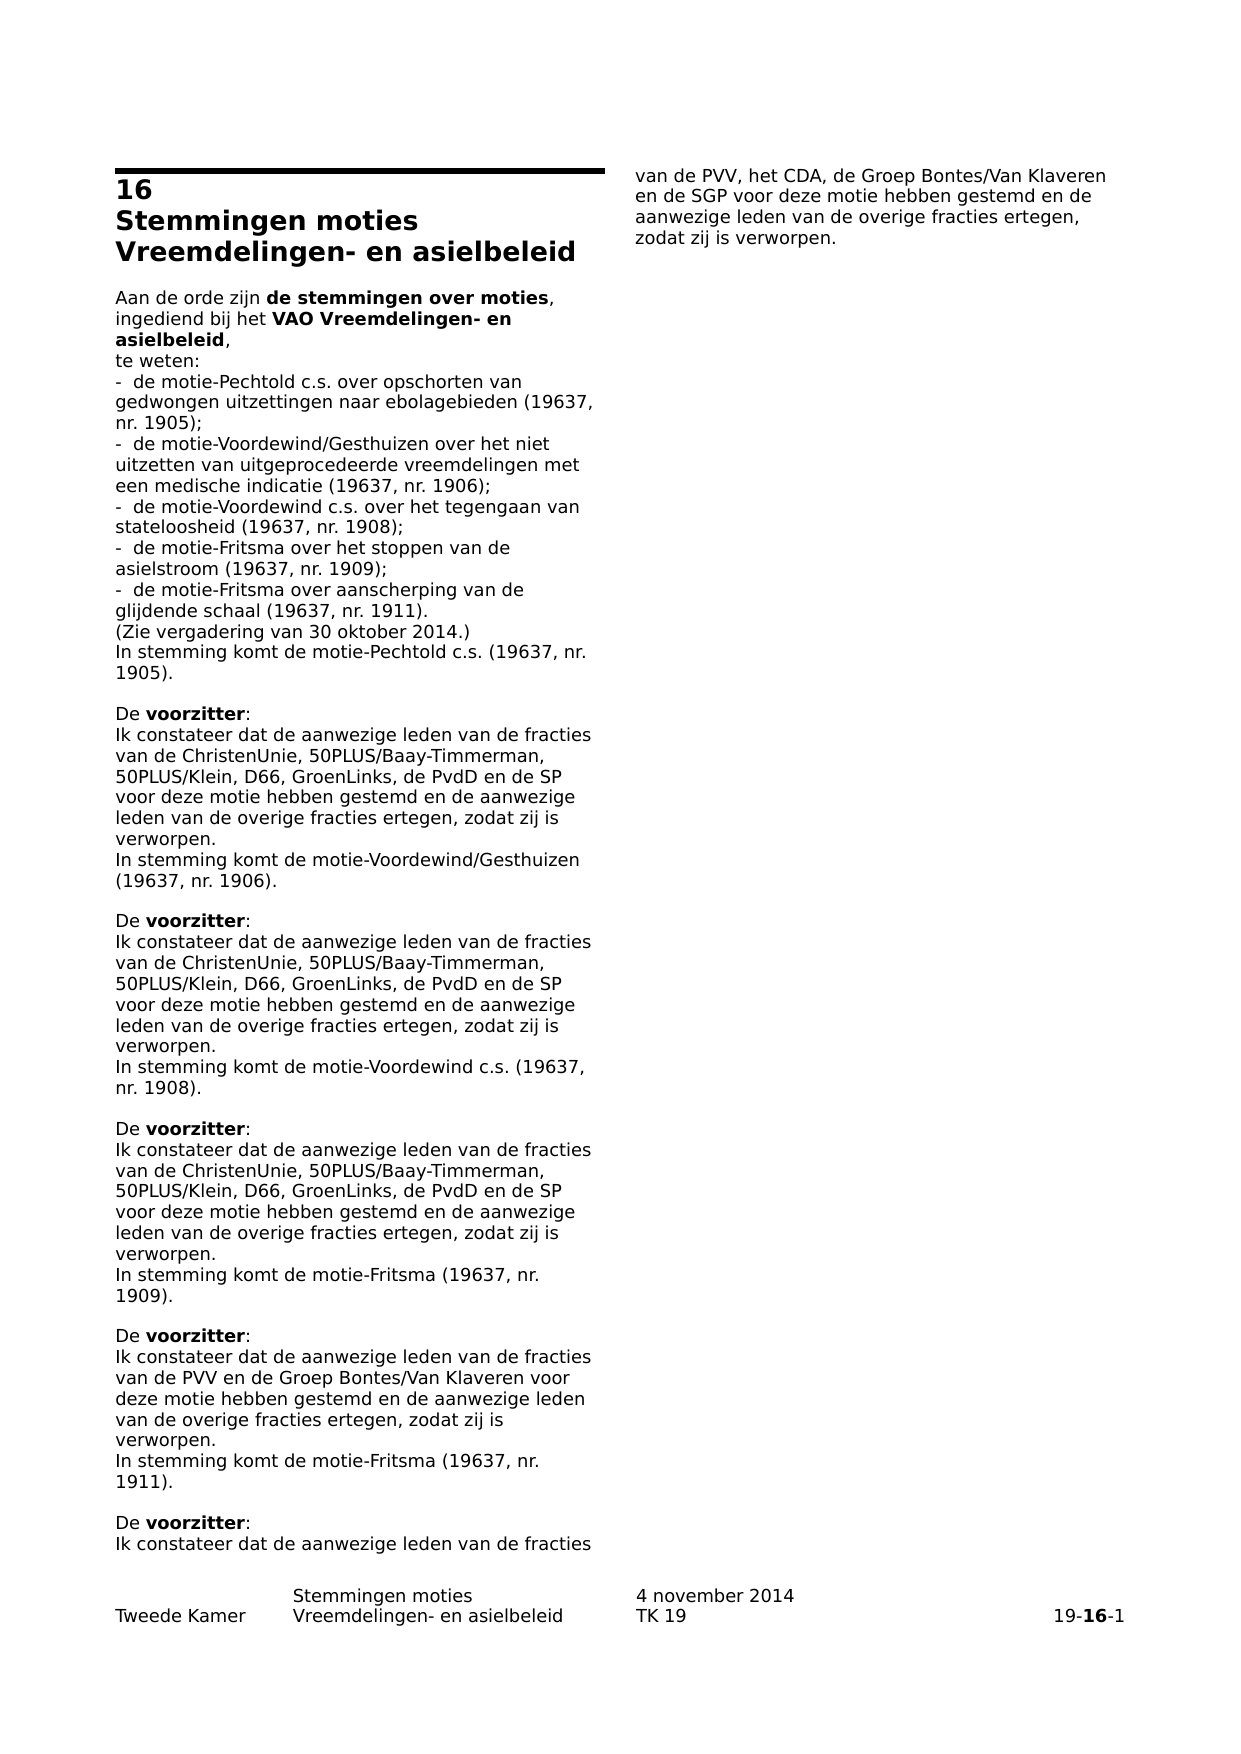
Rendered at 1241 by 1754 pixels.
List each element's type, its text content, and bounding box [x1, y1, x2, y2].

text De voorzitter: [115, 704, 605, 725]
text van de PVV, het CDA, de Groep Bontes/Van Klaveren en de SGP voor deze motie hebben gestemd en de aanwezige leden van de overige fracties ertegen, zodat zij is verworpen. [635, 165, 1125, 249]
list de motie-Fritsma over het stoppen van de asielstroom (19637, nr. 1909); [115, 538, 605, 580]
list de motie-Voordewind/Gesthuizen over het niet uitzetten van uitgeprocedeerde vreemdelingen met een medische indicatie (19637, nr. 1906); [115, 434, 605, 496]
text In stemming komt de motie-Pechtold c.s. (19637, nr. 1905). [115, 642, 605, 684]
text In stemming komt de motie-Fritsma (19637, nr. 1909). [115, 1264, 605, 1306]
text De voorzitter: [115, 911, 605, 932]
text Ik constateer dat de aanwezige leden van de fracties [115, 1533, 605, 1554]
text Ik constateer dat de aanwezige leden van de fracties van de ChristenUnie, 50PLUS/Baay-Timmerman, 50PLUS/Klein, D66, GroenLinks, de PvdD en de SP voor deze motie hebben gestemd en de aanwezige leden van de overige fracties ertegen, zodat zij is verworpen. [115, 932, 605, 1057]
list de motie-Pechtold c.s. over opschorten van gedwongen uitzettingen naar ebolagebieden (19637, nr. 1905); [115, 371, 605, 434]
text Aan de orde zijn de stemmingen over moties, ingediend bij het VAO Vreemdelingen- en asielbeleid, [115, 288, 605, 351]
list de motie-Voordewind c.s. over het tegengaan van stateloosheid (19637, nr. 1908); [115, 496, 605, 538]
text (Zie vergadering van 30 oktober 2014.) [115, 621, 605, 642]
text Ik constateer dat de aanwezige leden van de fracties van de ChristenUnie, 50PLUS/Baay-Timmerman, 50PLUS/Klein, D66, GroenLinks, de PvdD en de SP voor deze motie hebben gestemd en de aanwezige leden van de overige fracties ertegen, zodat zij is verworpen. [115, 1139, 605, 1264]
text Ik constateer dat de aanwezige leden van de fracties van de PVV en de Groep Bontes/Van Klaveren voor deze motie hebben gestemd en de aanwezige leden van de overige fracties ertegen, zodat zij is verworpen. [115, 1347, 605, 1451]
text In stemming komt de motie-Voordewind/Gesthuizen (19637, nr. 1906). [115, 850, 605, 891]
list de motie-Fritsma over aanscherping van de glijdende schaal (19637, nr. 1911). [115, 580, 605, 621]
text De voorzitter: [115, 1326, 605, 1347]
text In stemming komt de motie-Voordewind c.s. (19637, nr. 1908). [115, 1057, 605, 1099]
text De voorzitter: [115, 1119, 605, 1139]
text De voorzitter: [115, 1513, 605, 1533]
title 16 Stemmingen moties Vreemdelingen- en asielbeleid [115, 174, 605, 268]
text In stemming komt de motie-Fritsma (19637, nr. 1911). [115, 1451, 605, 1493]
text te weten: [115, 351, 605, 371]
text Ik constateer dat de aanwezige leden van de fracties van de ChristenUnie, 50PLUS/Baay-Timmerman, 50PLUS/Klein, D66, GroenLinks, de PvdD en de SP voor deze motie hebben gestemd en de aanwezige leden van de overige fracties ertegen, zodat zij is verworpen. [115, 725, 605, 850]
